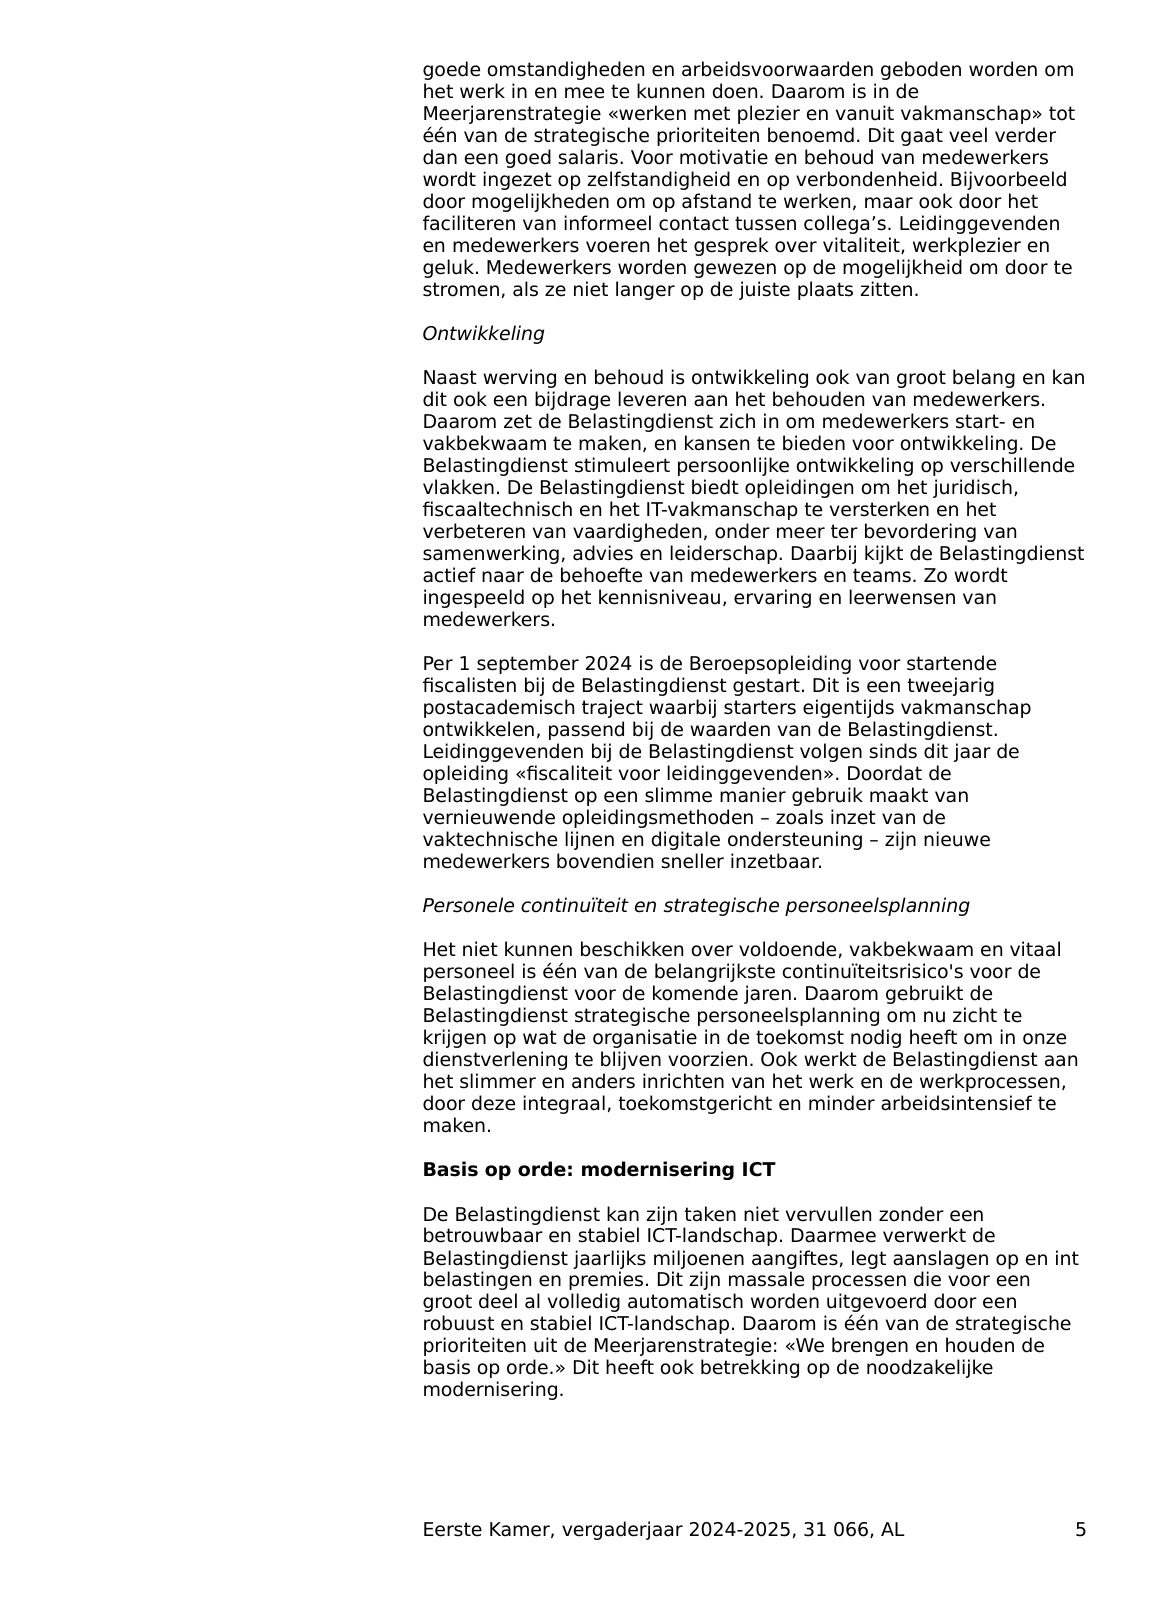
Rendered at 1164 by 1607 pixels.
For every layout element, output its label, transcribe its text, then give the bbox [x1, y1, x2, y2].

text De Belastingdienst kan zijn taken niet vervullen zonder een betrouwbaar en stabiel ICT-landschap. Daarmee verwerkt de Belastingdienst jaarlijks miljoenen aangiftes, legt aanslagen op en int belastingen en premies. Dit zijn massale processen die voor een groot deel al volledig automatisch worden uitgevoerd door een robuust en stabiel ICT-landschap. Daarom is één van de strategische prioriteiten uit de Meerjarenstrategie: «We brengen en houden de basis op orde.» Dit heeft ook betrekking op de noodzakelijke modernisering. [422, 1203, 1087, 1401]
text Het niet kunnen beschikken over voldoende, vakbekwaam en vitaal personeel is één van de belangrijkste continuïteitsrisico's voor de Belastingdienst voor de komende jaren. Daarom gebruikt de Belastingdienst strategische personeelsplanning om nu zicht te krijgen op wat de organisatie in de toekomst nodig heeft om in onze dienstverlening te blijven voorzien. Ook werkt de Belastingdienst aan het slimmer en anders inrichten van het werk en de werkprocessen, door deze integraal, toekomstgericht en minder arbeidsintensief te maken. [422, 939, 1087, 1137]
text Naast werving en behoud is ontwikkeling ook van groot belang en kan dit ook een bijdrage leveren aan het behouden van medewerkers. Daarom zet de Belastingdienst zich in om medewerkers start- en vakbekwaam te maken, en kansen te bieden voor ontwikkeling. De Belastingdienst stimuleert persoonlijke ontwikkeling op verschillende vlakken. De Belastingdienst biedt opleidingen om het juridisch, fiscaaltechnisch en het IT-vakmanschap te versterken en het verbeteren van vaardigheden, onder meer ter bevordering van samenwerking, advies en leiderschap. Daarbij kijkt de Belastingdienst actief naar de behoefte van medewerkers en teams. Zo wordt ingespeeld op het kennisniveau, ervaring en leerwensen van medewerkers. [422, 367, 1087, 631]
subtitle Ontwikkeling [422, 323, 1087, 345]
subtitle Basis op orde: modernisering ICT [422, 1159, 1087, 1181]
subtitle Personele continuïteit en strategische personeelsplanning [422, 895, 1087, 917]
text Per 1 september 2024 is de Beroepsopleiding voor startende fiscalisten bij de Belastingdienst gestart. Dit is een tweejarig postacademisch traject waarbij starters eigentijds vakmanschap ontwikkelen, passend bij de waarden van de Belastingdienst. Leidinggevenden bij de Belastingdienst volgen sinds dit jaar de opleiding «fiscaliteit voor leidinggevenden». Doordat de Belastingdienst op een slimme manier gebruik maakt van vernieuwende opleidingsmethoden – zoals inzet van de vaktechnische lijnen en digitale ondersteuning – zijn nieuwe medewerkers bovendien sneller inzetbaar. [422, 653, 1087, 873]
text goede omstandigheden en arbeidsvoorwaarden geboden worden om het werk in en mee te kunnen doen. Daarom is in de Meerjarenstrategie «werken met plezier en vanuit vakmanschap» tot één van de strategische prioriteiten benoemd. Dit gaat veel verder dan een goed salaris. Voor motivatie en behoud van medewerkers wordt ingezet op zelfstandigheid en op verbondenheid. Bijvoorbeeld door mogelijkheden om op afstand te werken, maar ook door het faciliteren van informeel contact tussen collega’s. Leidinggevenden en medewerkers voeren het gesprek over vitaliteit, werkplezier en geluk. Medewerkers worden gewezen op de mogelijkheid om door te stromen, als ze niet langer op de juiste plaats zitten. [422, 59, 1087, 301]
